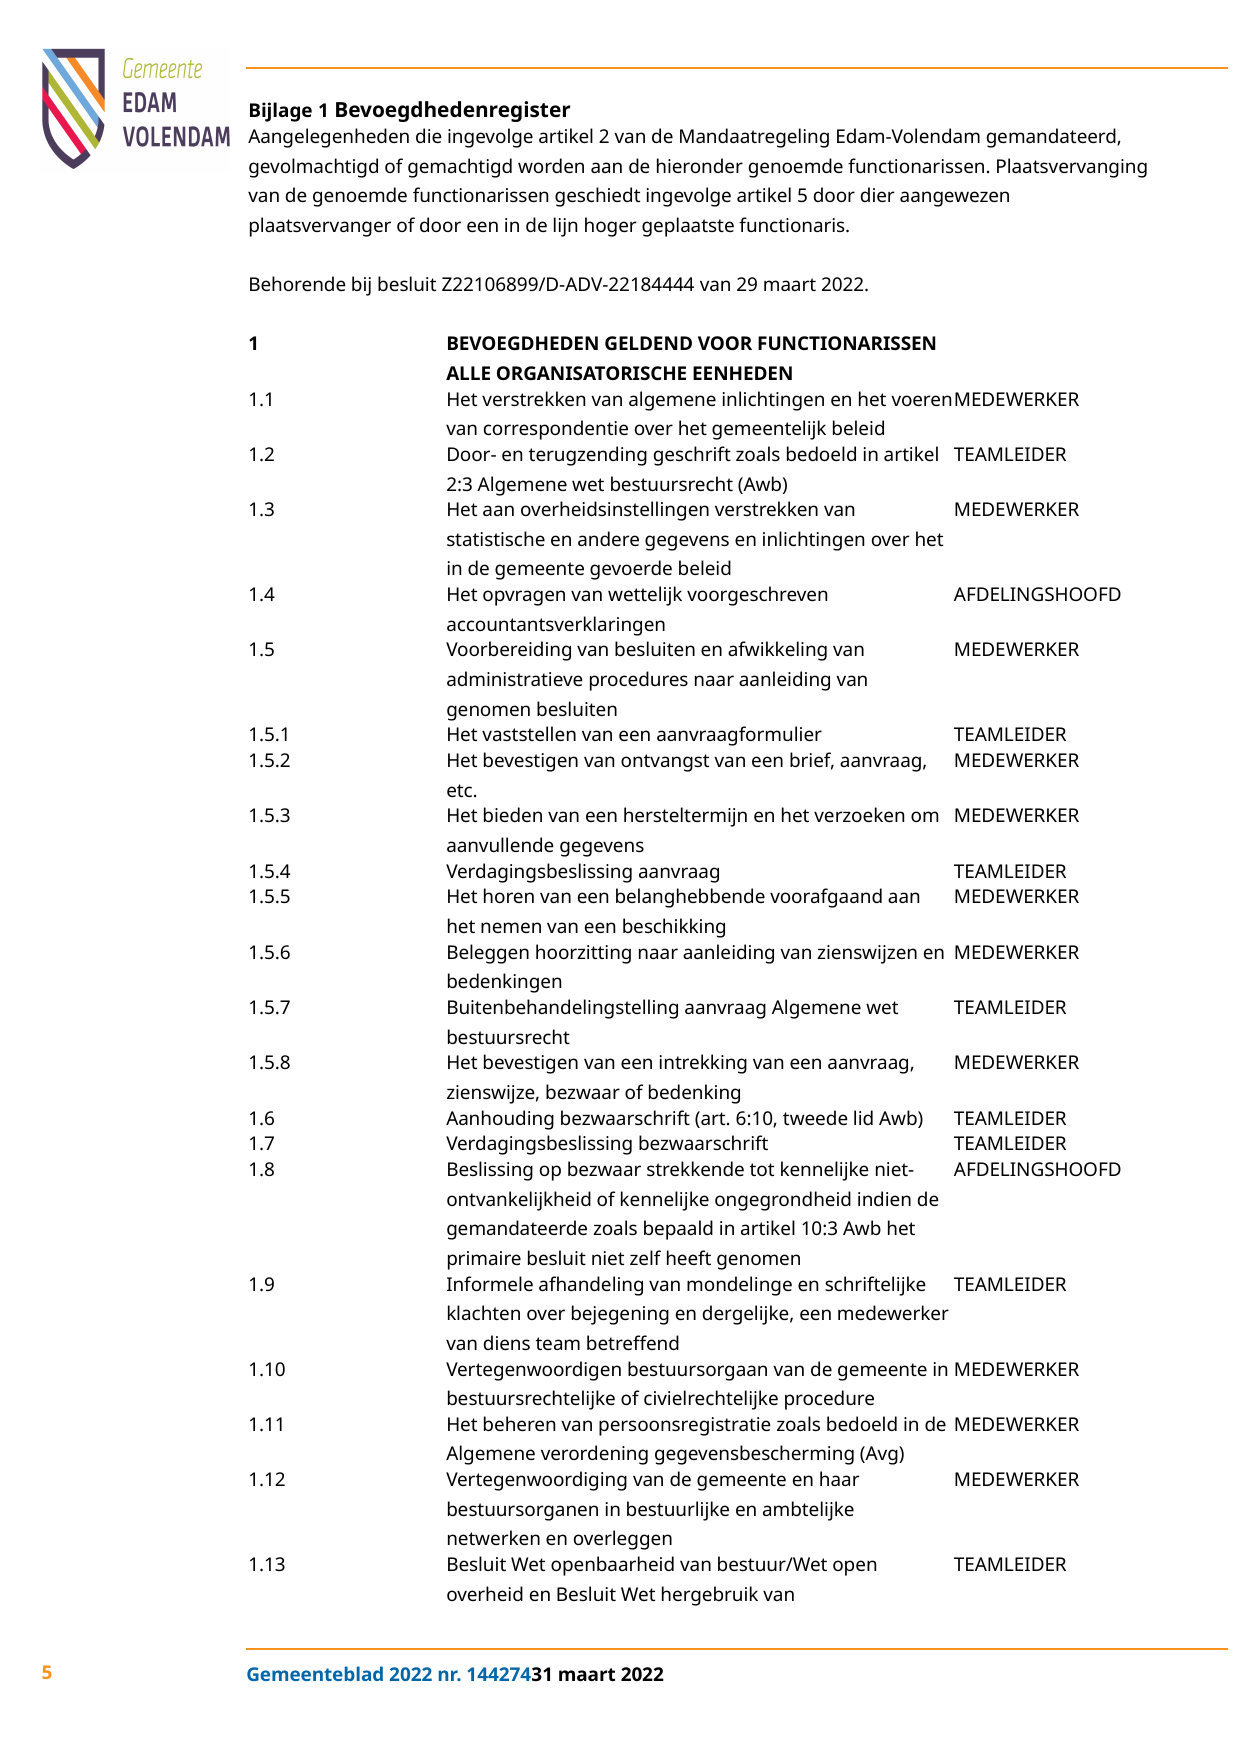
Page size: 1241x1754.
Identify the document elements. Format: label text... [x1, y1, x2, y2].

table_cell TEAMLEIDER [954, 1271, 1152, 1356]
table_cell Het bieden van een hersteltermijn en het verzoeken om aanvullende gegevens [446, 803, 954, 858]
table_cell Het aan overheidsinstellingen verstrekken van statistische en andere gegevens en inlichtingen over het in de gemeente gevoerde beleid [446, 496, 954, 581]
table_cell TEAMLEIDER [954, 441, 1152, 496]
table_cell Besluit Wet openbaarheid van bestuur/Wet open overheid en Besluit Wet hergebruik van [446, 1551, 954, 1607]
table_cell 1.5 [248, 637, 446, 722]
table_cell Het vaststellen van een aanvraagformulier [446, 722, 954, 747]
table_cell 1.13 [248, 1551, 446, 1607]
table_cell MEDEWERKER [954, 1411, 1152, 1466]
table_cell AFDELINGSHOOFD [954, 581, 1152, 637]
table_cell MEDEWERKER [954, 884, 1152, 939]
table_cell TEAMLEIDER [954, 994, 1152, 1049]
text Aangelegenheden die ingevolge artikel 2 van de Mandaatregeling Edam-Volendam gemandateerd, gevolmachtigd of gemachtigd worden aan de hieronder genoemde functionarissen. Plaatsvervanging van de genoemde functionarissen geschiedt ingevolge artikel 5 door dier aangewezen plaatsvervanger of door een in de lijn hoger geplaatste functionaris. [248, 123, 1152, 238]
table_cell 1.5.7 [248, 994, 446, 1049]
table_cell MEDEWERKER [954, 386, 1152, 441]
table_cell TEAMLEIDER [954, 722, 1152, 747]
table_cell Verdagingsbeslissing bezwaarschrift [446, 1131, 954, 1156]
table_cell Aanhouding bezwaarschrift (art. 6:10, tweede lid Awb) [446, 1105, 954, 1131]
table_cell Informele afhandeling van mondelinge en schriftelijke klachten over bejegening en dergelijke, een medewerker van diens team betreffend [446, 1271, 954, 1356]
table_cell Beslissing op bezwaar strekkende tot kennelijke niet-ontvankelijkheid of kennelijke ongegrondheid indien de gemandateerde zoals bepaald in artikel 10:3 Awb het primaire besluit niet zelf heeft genomen [446, 1156, 954, 1271]
table_cell Door- en terugzending geschrift zoals bedoeld in artikel 2:3 Algemene wet bestuursrecht (Awb) [446, 441, 954, 496]
table_cell Voorbereiding van besluiten en afwikkeling van administratieve procedures naar aanleiding van genomen besluiten [446, 637, 954, 722]
table_cell 1.9 [248, 1271, 446, 1356]
table_cell 1.12 [248, 1466, 446, 1551]
table_cell TEAMLEIDER [954, 858, 1152, 884]
table_cell Het opvragen van wettelijk voorgeschreven accountantsverklaringen [446, 581, 954, 637]
table_cell TEAMLEIDER [954, 1131, 1152, 1156]
text Bijlage 1 Bevoegdhedenregister [248, 95, 1152, 123]
table_cell 1.5.6 [248, 939, 446, 994]
table_cell TEAMLEIDER [954, 1551, 1152, 1607]
table_cell 1.5.1 [248, 722, 446, 747]
table_cell 1.11 [248, 1411, 446, 1466]
table_cell 1.5.8 [248, 1050, 446, 1105]
table_cell 1.7 [248, 1131, 446, 1156]
table_cell Verdagingsbeslissing aanvraag [446, 858, 954, 884]
table_header [954, 331, 1152, 386]
table_cell TEAMLEIDER [954, 1105, 1152, 1131]
table_header 1 [248, 331, 446, 386]
table_cell MEDEWERKER [954, 803, 1152, 858]
table_header BEVOEGDHEDEN GELDEND VOOR FUNCTIONARISSEN ALLE ORGANISATORISCHE EENHEDEN [446, 331, 954, 386]
table_cell Beleggen hoorzitting naar aanleiding van zienswijzen en bedenkingen [446, 939, 954, 994]
table_cell Buitenbehandelingstelling aanvraag Algemene wet bestuursrecht [446, 994, 954, 1049]
table_cell MEDEWERKER [954, 496, 1152, 581]
table_cell MEDEWERKER [954, 1356, 1152, 1411]
table_cell Het horen van een belanghebbende voorafgaand aan het nemen van een beschikking [446, 884, 954, 939]
table_cell 1.1 [248, 386, 446, 441]
picture [41, 47, 231, 172]
table_cell MEDEWERKER [954, 1466, 1152, 1551]
table_cell 1.8 [248, 1156, 446, 1271]
table_cell 1.2 [248, 441, 446, 496]
table_cell 1.5.5 [248, 884, 446, 939]
table_cell MEDEWERKER [954, 1050, 1152, 1105]
table_cell 1.6 [248, 1105, 446, 1131]
table_cell 1.3 [248, 496, 446, 581]
table_cell AFDELINGSHOOFD [954, 1156, 1152, 1271]
table_cell Het bevestigen van een intrekking van een aanvraag, zienswijze, bezwaar of bedenking [446, 1050, 954, 1105]
table_cell Het bevestigen van ontvangst van een brief, aanvraag, etc. [446, 747, 954, 803]
table_cell MEDEWERKER [954, 939, 1152, 994]
table_cell Het verstrekken van algemene inlichtingen en het voeren van correspondentie over het gemeentelijk beleid [446, 386, 954, 441]
table_cell MEDEWERKER [954, 637, 1152, 722]
table_cell MEDEWERKER [954, 747, 1152, 803]
table_cell Het beheren van persoonsregistratie zoals bedoeld in de Algemene verordening gegevensbescherming (Avg) [446, 1411, 954, 1466]
table_cell Vertegenwoordigen bestuursorgaan van de gemeente in bestuursrechtelijke of civielrechtelijke procedure [446, 1356, 954, 1411]
table_cell 1.5.2 [248, 747, 446, 803]
table_cell 1.10 [248, 1356, 446, 1411]
table_cell Vertegenwoordiging van de gemeente en haar bestuursorganen in bestuurlijke en ambtelijke netwerken en overleggen [446, 1466, 954, 1551]
table_cell 1.4 [248, 581, 446, 637]
table_cell 1.5.4 [248, 858, 446, 884]
text Behorende bij besluit Z22106899/D-ADV-22184444 van 29 maart 2022. [248, 271, 1152, 297]
table_cell 1.5.3 [248, 803, 446, 858]
